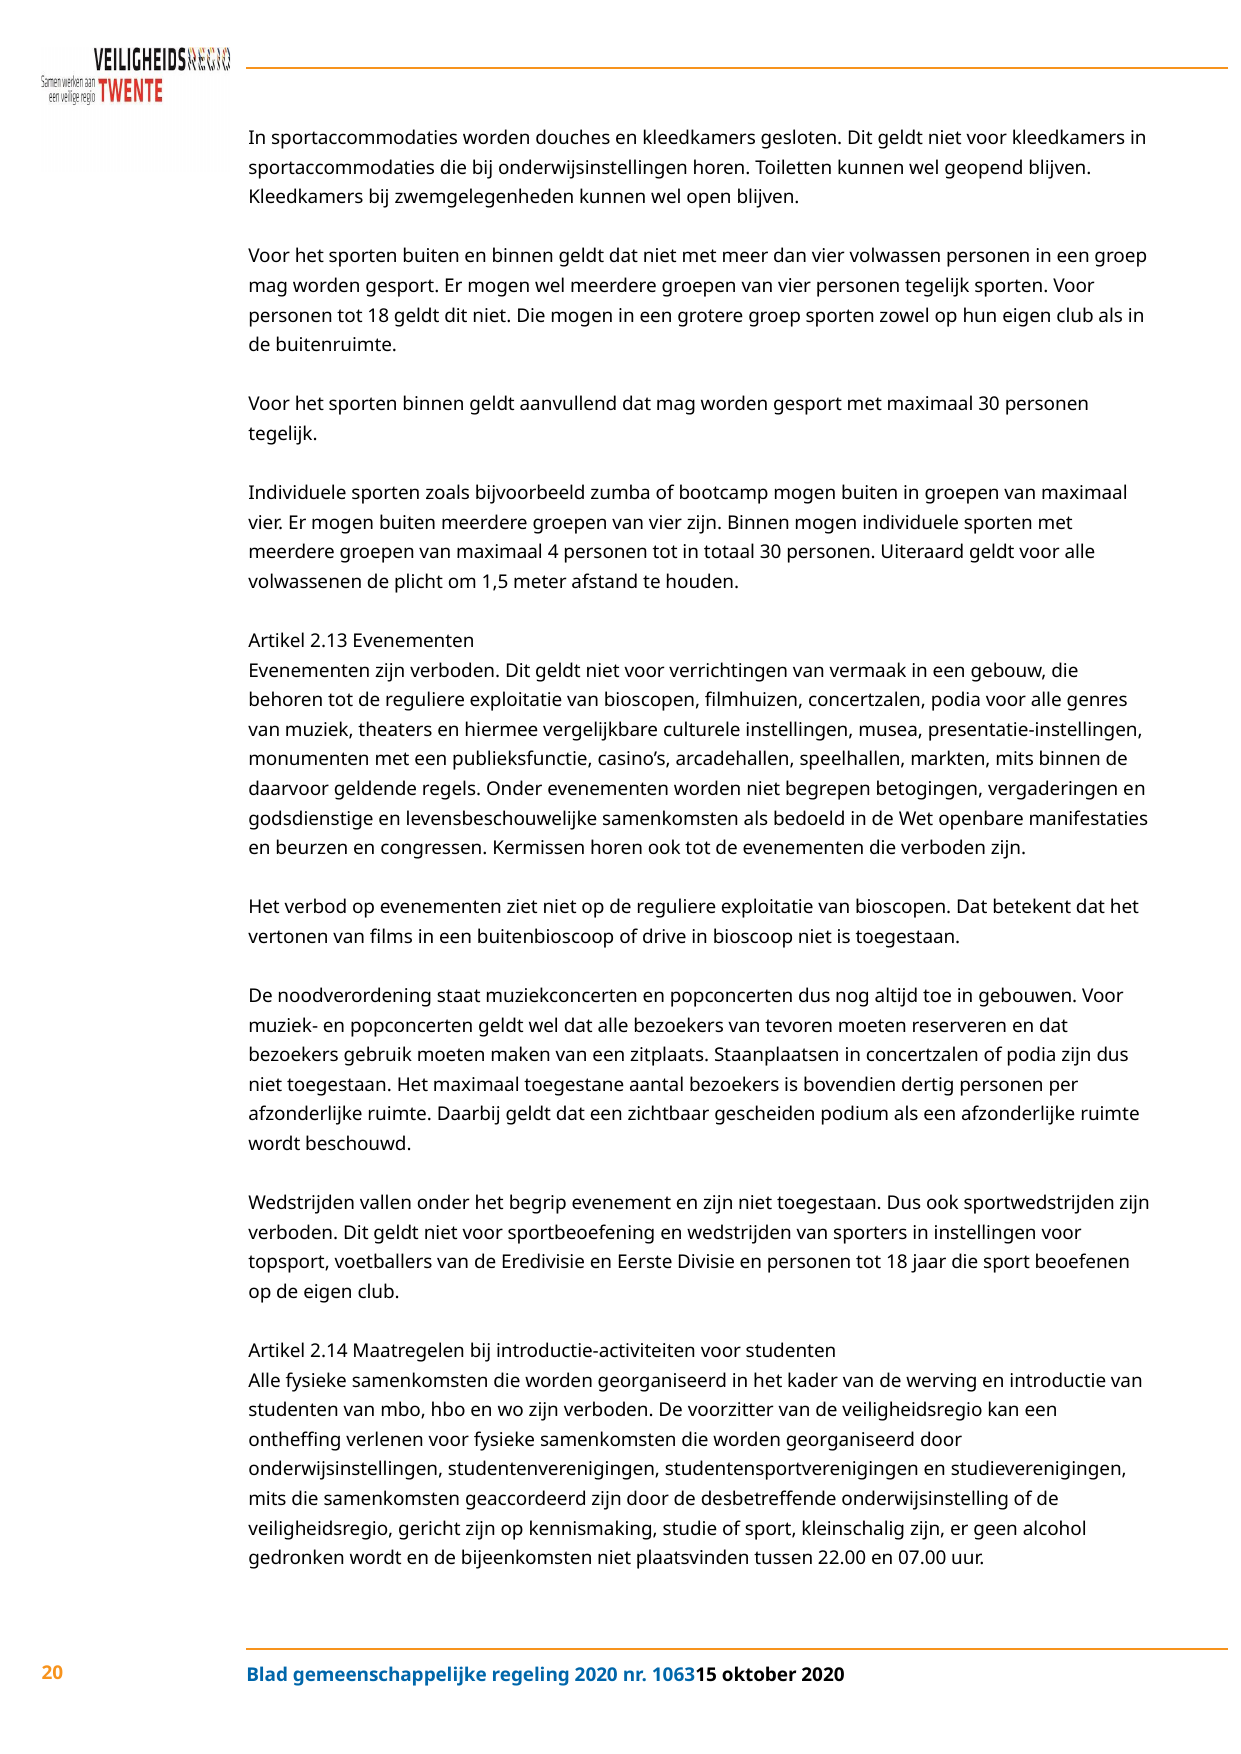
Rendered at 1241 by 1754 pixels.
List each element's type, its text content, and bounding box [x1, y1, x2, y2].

text Voor het sporten binnen geldt aanvullend dat mag worden gesport met maximaal 30 personen tegelijk. [248, 391, 1152, 446]
text Wedstrijden vallen onder het begrip evenement en zijn niet toegestaan. Dus ook sportwedstrijden zijn verboden. Dit geldt niet voor sportbeoefening en wedstrijden van sporters in instellingen voor topsport, voetballers van de Eredivisie en Eerste Divisie en personen tot 18 jaar die sport beoefenen op de eigen club. [248, 1189, 1152, 1304]
text Artikel 2.14 Maatregelen bij introductie-activiteiten voor studenten [248, 1337, 1152, 1363]
text Evenementen zijn verboden. Dit geldt niet voor verrichtingen van vermaak in een gebouw, die behoren tot de reguliere exploitatie van bioscopen, filmhuizen, concertzalen, podia voor alle genres van muziek, theaters en hiermee vergelijkbare culturele instellingen, musea, presentatie-instellingen, monumenten met een publieksfunctie, casino’s, arcadehallen, speelhallen, markten, mits binnen de daarvoor geldende regels. Onder evenementen worden niet begrepen betogingen, vergaderingen en godsdienstige en levensbeschouwelijke samenkomsten als bedoeld in de Wet openbare manifestaties en beurzen en congressen. Kermissen horen ook tot de evenementen die verboden zijn. [248, 657, 1152, 860]
text Individuele sporten zoals bijvoorbeeld zumba of bootcamp mogen buiten in groepen van maximaal vier. Er mogen buiten meerdere groepen van vier zijn. Binnen mogen individuele sporten met meerdere groepen van maximaal 4 personen tot in totaal 30 personen. Uiteraard geldt voor alle volwassenen de plicht om 1,5 meter afstand te houden. [248, 479, 1152, 594]
text De noodverordening staat muziekconcerten en popconcerten dus nog altijd toe in gebouwen. Voor muziek- en popconcerten geldt wel dat alle bezoekers van tevoren moeten reserveren en dat bezoekers gebruik moeten maken van een zitplaats. Staanplaatsen in concertzalen of podia zijn dus niet toegestaan. Het maximaal toegestane aantal bezoekers is bovendien dertig personen per afzonderlijke ruimte. Daarbij geldt dat een zichtbaar gescheiden podium als een afzonderlijke ruimte wordt beschouwd. [248, 982, 1152, 1156]
text Voor het sporten buiten en binnen geldt dat niet met meer dan vier volwassen personen in een groep mag worden gesport. Er mogen wel meerdere groepen van vier personen tegelijk sporten. Voor personen tot 18 geldt dit niet. Die mogen in een grotere groep sporten zowel op hun eigen club als in de buitenruimte. [248, 243, 1152, 357]
text Het verbod op evenementen ziet niet op de reguliere exploitatie van bioscopen. Dat betekent dat het vertonen van films in een buitenbioscoop of drive in bioscoop niet is toegestaan. [248, 893, 1152, 949]
text Alle fysieke samenkomsten die worden georganiseerd in het kader van de werving en introductie van studenten van mbo, hbo en wo zijn verboden. De voorzitter van de veiligheidsregio kan een ontheffing verlenen voor fysieke samenkomsten die worden georganiseerd door onderwijsinstellingen, studentenverenigingen, studentensportverenigingen en studieverenigingen, mits die samenkomsten geaccordeerd zijn door de desbetreffende onderwijsinstelling of de veiligheidsregio, gericht zijn op kennismaking, studie of sport, kleinschalig zijn, er geen alcohol gedronken wordt en de bijeenkomsten niet plaatsvinden tussen 22.00 en 07.00 uur. [248, 1367, 1152, 1570]
text Artikel 2.13 Evenementen [248, 627, 1152, 653]
text In sportaccommodaties worden douches en kleedkamers gesloten. Dit geldt niet voor kleedkamers in sportaccommodaties die bij onderwijsinstellingen horen. Toiletten kunnen wel geopend blijven. Kleedkamers bij zwemgelegenheden kunnen wel open blijven. [248, 124, 1152, 209]
picture [41, 47, 231, 172]
